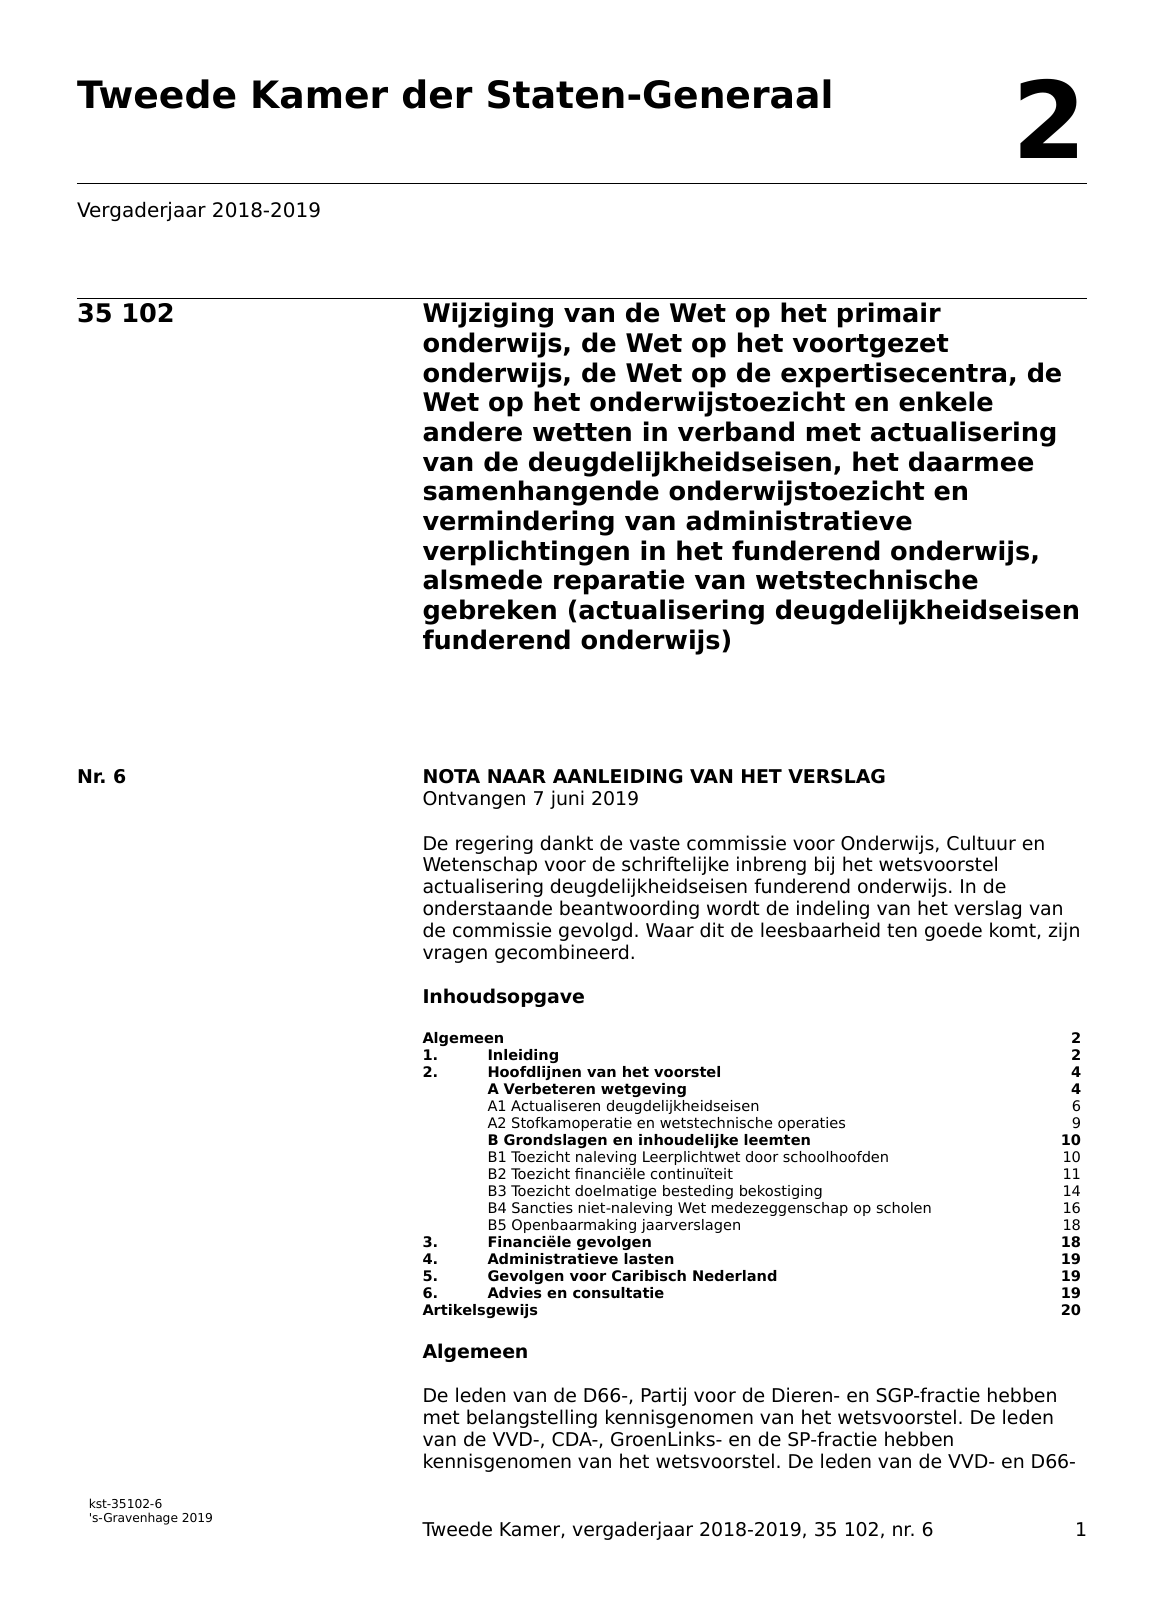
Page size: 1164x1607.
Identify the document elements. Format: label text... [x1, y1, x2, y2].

table_cell [422, 1149, 481, 1166]
table_cell Administratieve lasten [481, 1251, 1013, 1268]
table_cell 19 [1013, 1251, 1087, 1268]
table_cell 6 [1013, 1098, 1087, 1115]
table_cell Advies en consultatie [481, 1285, 1013, 1302]
table_header 2 [886, 59, 1087, 183]
table_cell [422, 1098, 481, 1115]
table_cell B3 Toezicht doelmatige besteding bekostiging [481, 1183, 1013, 1200]
table_cell A2 Stofkamoperatie en wetstechnische operaties [481, 1115, 1013, 1132]
table_cell 2. [422, 1064, 481, 1081]
table_cell Financiële gevolgen [481, 1234, 1013, 1251]
table_cell 6. [422, 1285, 481, 1302]
table_cell 4 [1013, 1081, 1087, 1098]
table_cell B5 Openbaarmaking jaarverslagen [481, 1217, 1013, 1234]
table_cell 16 [1013, 1200, 1087, 1217]
table_cell B1 Toezicht naleving Leerplichtwet door schoolhoofden [481, 1149, 1013, 1166]
table_cell 14 [1013, 1183, 1087, 1200]
table_cell Hoofdlijnen van het voorstel [481, 1064, 1013, 1081]
subtitle Inhoudsopgave [422, 986, 1087, 1008]
table_cell 18 [1013, 1234, 1087, 1251]
table_cell 9 [1013, 1115, 1087, 1132]
table_cell 4. [422, 1251, 481, 1268]
table_cell 19 [1013, 1268, 1087, 1285]
table_cell 10 [1013, 1149, 1087, 1166]
text 's-Gravenhage 2019 [88, 1511, 323, 1525]
table_cell 2 [1013, 1047, 1087, 1064]
table_cell Inleiding [481, 1047, 1013, 1064]
table_header Algemeen [422, 1030, 1013, 1047]
table_cell [422, 1183, 481, 1200]
table_cell 5. [422, 1268, 481, 1285]
table_cell [422, 1115, 481, 1132]
table_cell 19 [1013, 1285, 1087, 1302]
table_cell A Verbeteren wetgeving [481, 1081, 1013, 1098]
table_cell [422, 1132, 481, 1149]
table_cell 11 [1013, 1166, 1087, 1183]
table_cell B Grondslagen en inhoudelijke leemten [481, 1132, 1013, 1149]
table_cell B4 Sancties niet-naleving Wet medezeggenschap op scholen [481, 1200, 1013, 1217]
table_cell [422, 1166, 481, 1183]
subtitle 35 102 Wijziging van de Wet op het primair onderwijs, de Wet op het voortgezet onderwijs, de Wet op de expertisecentra, de Wet op het onderwijstoezicht en enkele andere wetten in verband met actualisering van de deugdelijkheidseisen, het daarmee samenhangende onderwijstoezicht en vermindering van administratieve verplichtingen in het funderend onderwijs, alsmede reparatie van wetstechnische gebreken (actualisering deugdelijkheidseisen funderend onderwijs) [77, 299, 1087, 655]
table_cell Artikelsgewijs [422, 1302, 1013, 1319]
text De leden van de D66-, Partij voor de Dieren- en SGP-fractie hebben met belangstelling kennisgenomen van het wetsvoorstel. De leden van de VVD-, CDA-, GroenLinks- en de SP-fractie hebben kennisgenomen van het wetsvoorstel. De leden van de VVD- en D66- [422, 1385, 1087, 1473]
table_cell 3. [422, 1234, 481, 1251]
text kst-35102-6 [88, 1497, 323, 1511]
text Ontvangen 7 juni 2019 [422, 788, 1087, 810]
table_cell Gevolgen voor Caribisch Nederland [481, 1268, 1013, 1285]
table_cell Vergaderjaar 2018-2019 [77, 184, 1087, 298]
table_cell 4 [1013, 1064, 1087, 1081]
text De regering dankt de vaste commissie voor Onderwijs, Cultuur en Wetenschap voor de schriftelijke inbreng bij het wetsvoorstel actualisering deugdelijkheidseisen funderend onderwijs. In de onderstaande beantwoording wordt de indeling van het verslag van de commissie gevolgd. Waar dit de leesbaarheid ten goede komt, zijn vragen gecombineerd. [422, 832, 1087, 964]
table_cell 10 [1013, 1132, 1087, 1149]
table_cell B2 Toezicht financiële continuïteit [481, 1166, 1013, 1183]
table_cell [422, 1081, 481, 1098]
subtitle Nr. 6 NOTA NAAR AANLEIDING VAN HET VERSLAG [77, 766, 1087, 788]
subtitle Algemeen [422, 1341, 1087, 1363]
table_header Tweede Kamer der Staten-Generaal [77, 59, 886, 183]
table_cell 20 [1013, 1302, 1087, 1319]
table_cell 1. [422, 1047, 481, 1064]
table_cell [422, 1200, 481, 1217]
table_header 2 [1013, 1030, 1087, 1047]
table_cell 18 [1013, 1217, 1087, 1234]
table_cell A1 Actualiseren deugdelijkheidseisen [481, 1098, 1013, 1115]
table_cell [422, 1217, 481, 1234]
